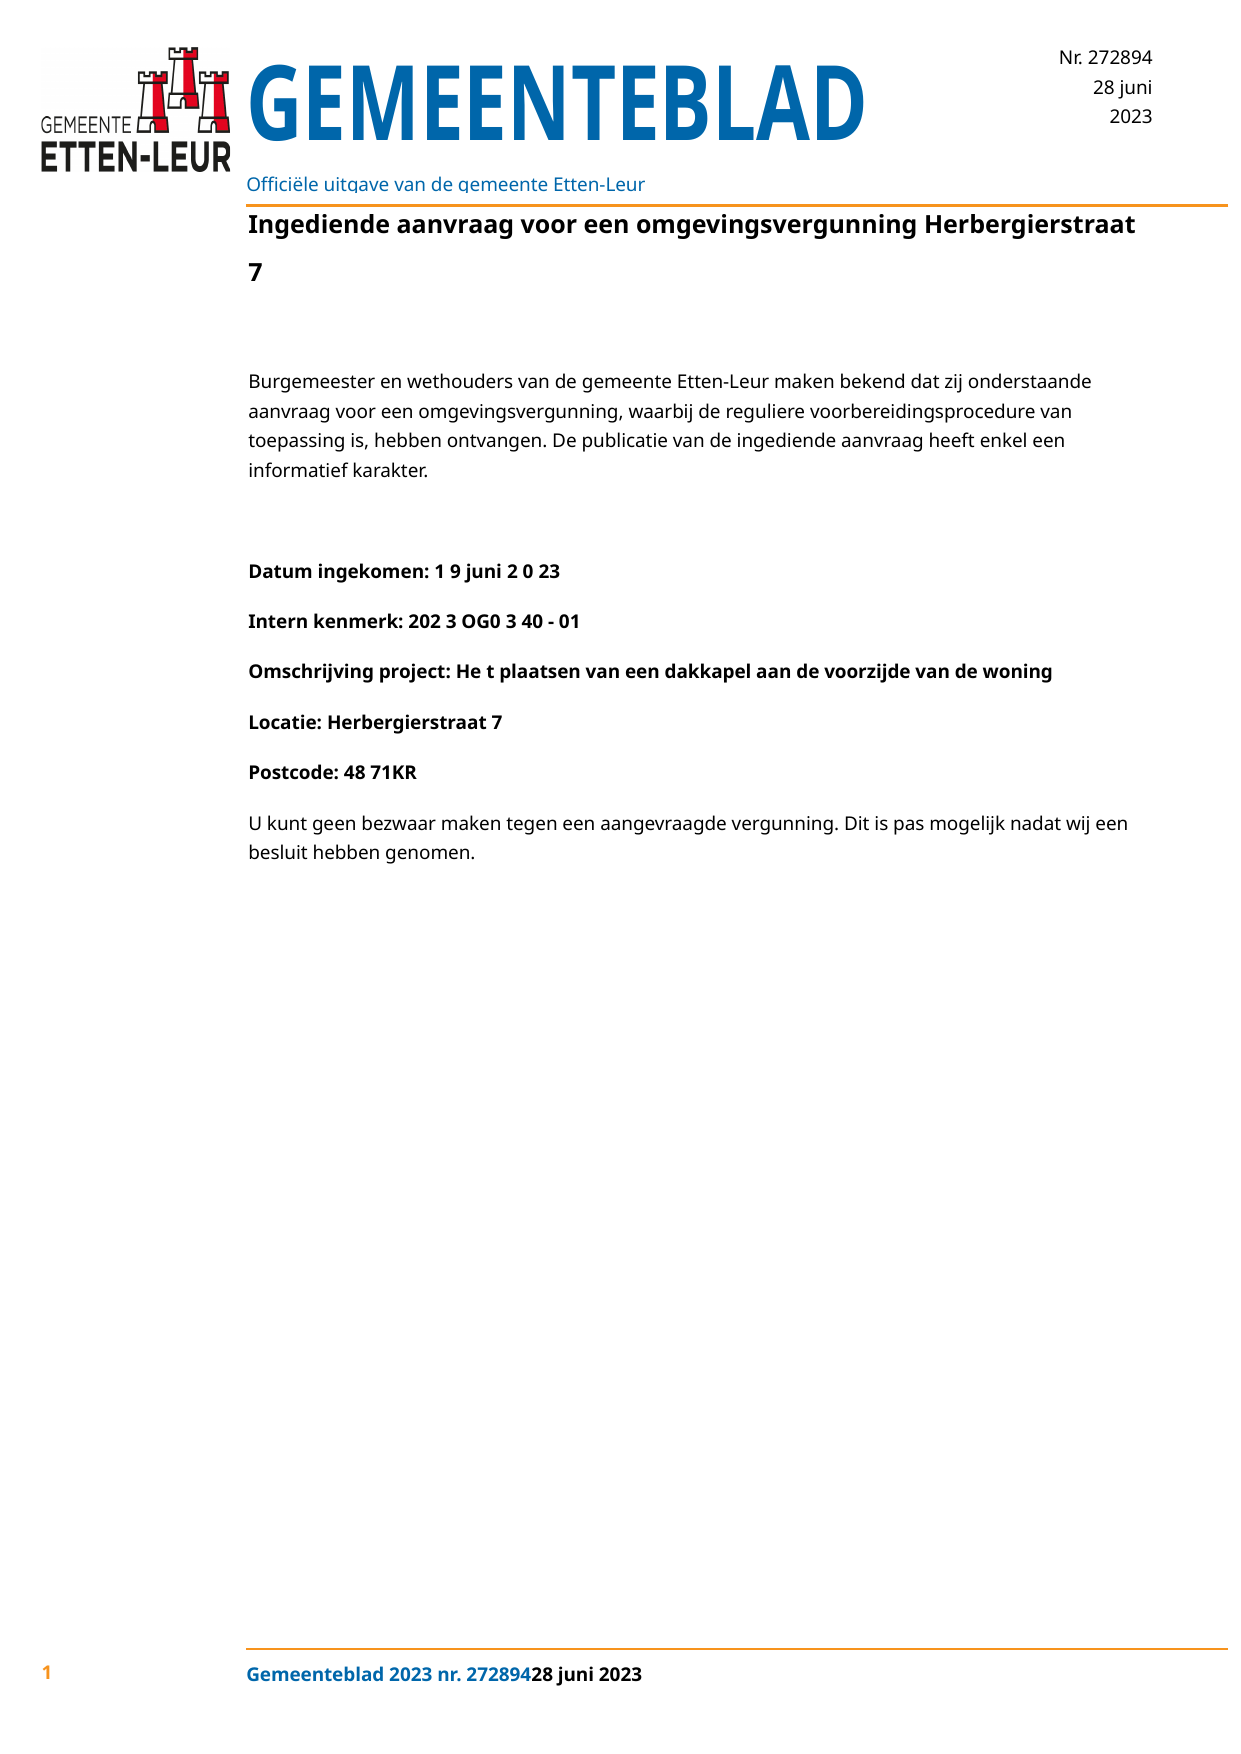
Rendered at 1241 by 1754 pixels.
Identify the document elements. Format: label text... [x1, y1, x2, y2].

text Locatie: Herbergierstraat 7 [248, 709, 1152, 735]
text Postcode: 48 71KR [248, 759, 1152, 785]
text Omschrijving project: He t plaatsen van een dakkapel aan de voorzijde van de woning [248, 659, 1152, 684]
text Intern kenmerk: 202 3 OG0 3 40 - 01 [248, 608, 1152, 634]
picture [41, 47, 231, 172]
text Burgemeester en wethouders van de gemeente Etten-Leur maken bekend dat zij onderstaande aanvraag voor een omgevingsvergunning, waarbij de reguliere voorbereidingsprocedure van toepassing is, hebben ontvangen. De publicatie van de ingediende aanvraag heeft enkel een informatief karakter. [248, 368, 1152, 483]
text U kunt geen bezwaar maken tegen een aangevraagde vergunning. Dit is pas mogelijk nadat wij een besluit hebben genomen. [248, 810, 1152, 865]
text Datum ingekomen: 1 9 juni 2 0 23 [248, 558, 1152, 584]
text Ingediende aanvraag voor een omgevingsvergunning Herbergierstraat 7 [248, 207, 1152, 288]
